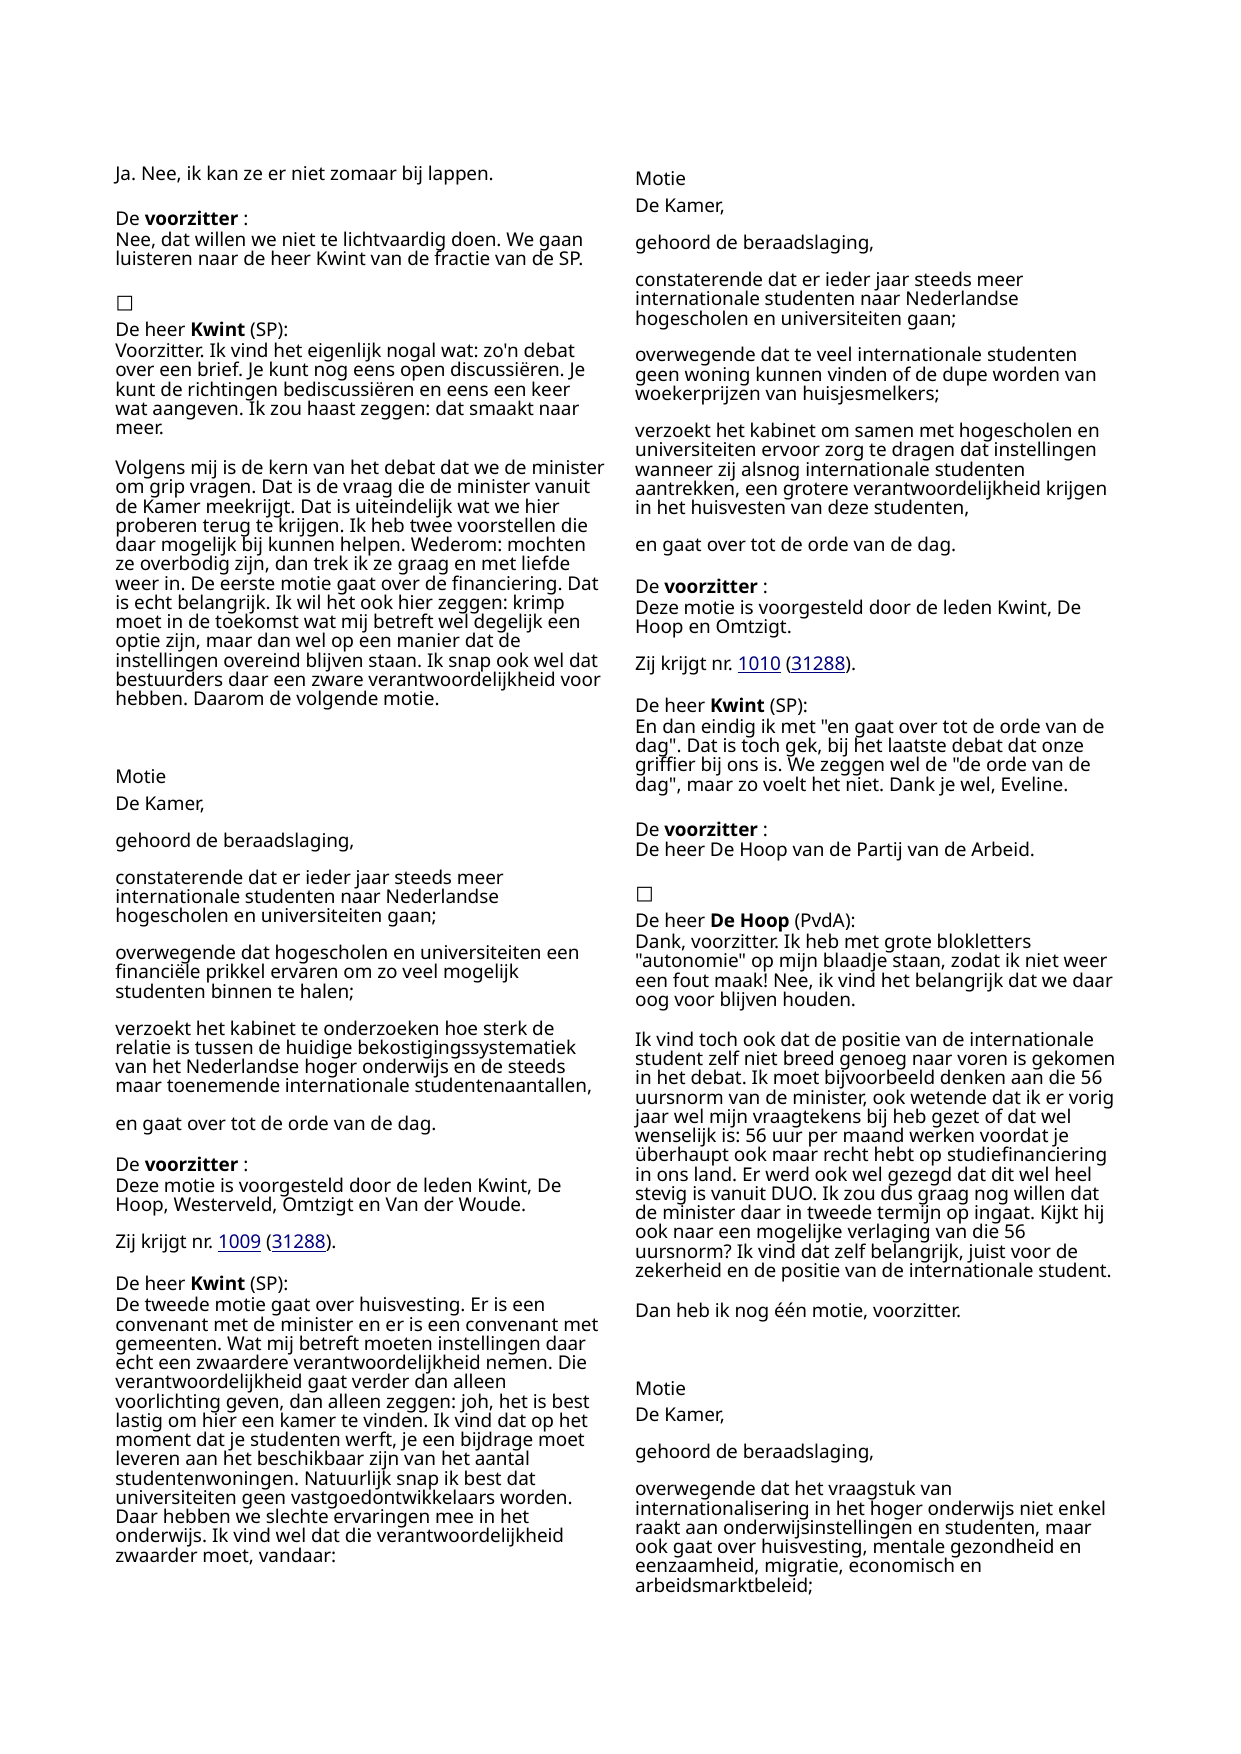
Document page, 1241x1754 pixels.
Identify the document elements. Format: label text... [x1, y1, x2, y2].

text De voorzitter : [115, 205, 605, 231]
text Dan heb ik nog één motie, voorzitter. [635, 1302, 1125, 1321]
text De voorzitter : [635, 573, 1125, 599]
text ⬜ [115, 291, 605, 316]
text Ja. Nee, ik kan ze er niet zomaar bij lappen. [115, 165, 605, 184]
text verzoekt het kabinet te onderzoeken hoe sterk de relatie is tussen de huidige bekostigingssystematiek van het Nederlandse hoger onderwijs en de steeds maar toenemende internationale studentenaantallen, [115, 1020, 605, 1097]
text Volgens mij is de kern van het debat dat we de minister om grip vragen. Dat is de vraag die de minister vanuit de Kamer meekrijgt. Dat is uiteindelijk wat we hier proberen terug te krijgen. Ik heb twee voorstellen die daar mogelijk bij kunnen helpen. Wederom: mochten ze overbodig zijn, dan trek ik ze graag en met liefde weer in. De eerste motie gaat over de financiering. Dat is echt belangrijk. Ik wil het ook hier zeggen: krimp moet in de toekomst wat mij betreft wel degelijk een optie zijn, maar dan wel op een manier dat de instellingen overeind blijven staan. Ik snap ook wel dat bestuurders daar een zware verantwoordelijkheid voor hebben. Daarom de volgende motie. [115, 459, 605, 709]
text De Kamer, [115, 795, 605, 814]
text overwegende dat het vraagstuk van internationalisering in het hoger onderwijs niet enkel raakt aan onderwijsinstellingen en studenten, maar ook gaat over huisvesting, mentale gezondheid en eenzaamheid, migratie, economisch en arbeidsmarktbeleid; [635, 1480, 1125, 1596]
text De heer De Hoop (PvdA): [635, 907, 1125, 933]
text Zij krijgt nr. 1009 (31288). [115, 1233, 605, 1253]
text Ik vind toch ook dat de positie van de internationale student zelf niet breed genoeg naar voren is gekomen in het debat. Ik moet bijvoorbeeld denken aan die 56 uursnorm van de minister, ook wetende dat ik er vorig jaar wel mijn vraagtekens bij heb gezet of dat wel wenselijk is: 56 uur per maand werken voordat je überhaupt ook maar recht hebt op studiefinanciering in ons land. Er werd ook wel gezegd dat dit wel heel stevig is vanuit DUO. Ik zou dus graag nog willen dat de minister daar in tweede termijn op ingaat. Kijkt hij ook naar een mogelijke verlaging van die 56 uursnorm? Ik vind dat zelf belangrijk, juist voor de zekerheid en de positie van de internationale student. [635, 1031, 1125, 1281]
text Dank, voorzitter. Ik heb met grote blokletters "autonomie" op mijn blaadje staan, zodat ik niet weer een fout maak! Nee, ik vind het belangrijk dat we daar oog voor blijven houden. [635, 933, 1125, 1010]
text overwegende dat hogescholen en universiteiten een financiële prikkel ervaren om zo veel mogelijk studenten binnen te halen; [115, 944, 605, 1002]
text De heer Kwint (SP): [115, 1271, 605, 1296]
text constaterende dat er ieder jaar steeds meer internationale studenten naar Nederlandse hogescholen en universiteiten gaan; [115, 869, 605, 926]
text en gaat over tot de orde van de dag. [115, 1114, 605, 1134]
text constaterende dat er ieder jaar steeds meer internationale studenten naar Nederlandse hogescholen en universiteiten gaan; [635, 271, 1125, 329]
text De heer Kwint (SP): [635, 692, 1125, 718]
text Motie [635, 165, 1125, 191]
text gehoord de beraadslaging, [635, 234, 1125, 253]
text De voorzitter : [635, 816, 1125, 841]
text Motie [635, 1375, 1125, 1401]
text Voorzitter. Ik vind het eigenlijk nogal wat: zo'n debat over een brief. Je kunt nog eens open discussiëren. Je kunt de richtingen bediscussiëren en eens een keer wat aangeven. Ik zou haast zeggen: dat smaakt naar meer. [115, 342, 605, 438]
text ⬜ [635, 882, 1125, 907]
text De voorzitter : [115, 1151, 605, 1177]
text De heer Kwint (SP): [115, 316, 605, 342]
text Deze motie is voorgesteld door de leden Kwint, De Hoop en Omtzigt. [635, 599, 1125, 637]
text Zij krijgt nr. 1010 (31288). [635, 655, 1125, 674]
text De heer De Hoop van de Partij van de Arbeid. [635, 841, 1125, 861]
text De Kamer, [635, 1406, 1125, 1426]
text Deze motie is voorgesteld door de leden Kwint, De Hoop, Westerveld, Omtzigt en Van der Woude. [115, 1177, 605, 1216]
text gehoord de beraadslaging, [635, 1443, 1125, 1463]
text verzoekt het kabinet om samen met hogescholen en universiteiten ervoor zorg te dragen dat instellingen wanneer zij alsnog internationale studenten aantrekken, een grotere verantwoordelijkheid krijgen in het huisvesten van deze studenten, [635, 422, 1125, 518]
text Nee, dat willen we niet te lichtvaardig doen. We gaan luisteren naar de heer Kwint van de fractie van de SP. [115, 231, 605, 270]
text En dan eindig ik met "en gaat over tot de orde van de dag". Dat is toch gek, bij het laatste debat dat onze griffier bij ons is. We zeggen wel de "de orde van de dag", maar zo voelt het niet. Dank je wel, Eveline. [635, 718, 1125, 795]
text De tweede motie gaat over huisvesting. Er is een convenant met de minister en er is een convenant met gemeenten. Wat mij betreft moeten instellingen daar echt een zwaardere verantwoordelijkheid nemen. Die verantwoordelijkheid gaat verder dan alleen voorlichting geven, dan alleen zeggen: joh, het is best lastig om hier een kamer te vinden. Ik vind dat op het moment dat je studenten werft, je een bijdrage moet leveren aan het beschikbaar zijn van het aantal studentenwoningen. Natuurlijk snap ik best dat universiteiten geen vastgoedontwikkelaars worden. Daar hebben we slechte ervaringen mee in het onderwijs. Ik vind wel dat die verantwoordelijkheid zwaarder moet, vandaar: [115, 1296, 605, 1566]
text en gaat over tot de orde van de dag. [635, 536, 1125, 555]
text overwegende dat te veel internationale studenten geen woning kunnen vinden of de dupe worden van woekerprijzen van huisjesmelkers; [635, 346, 1125, 404]
text Motie [115, 763, 605, 789]
text gehoord de beraadslaging, [115, 832, 605, 851]
text De Kamer, [635, 197, 1125, 216]
